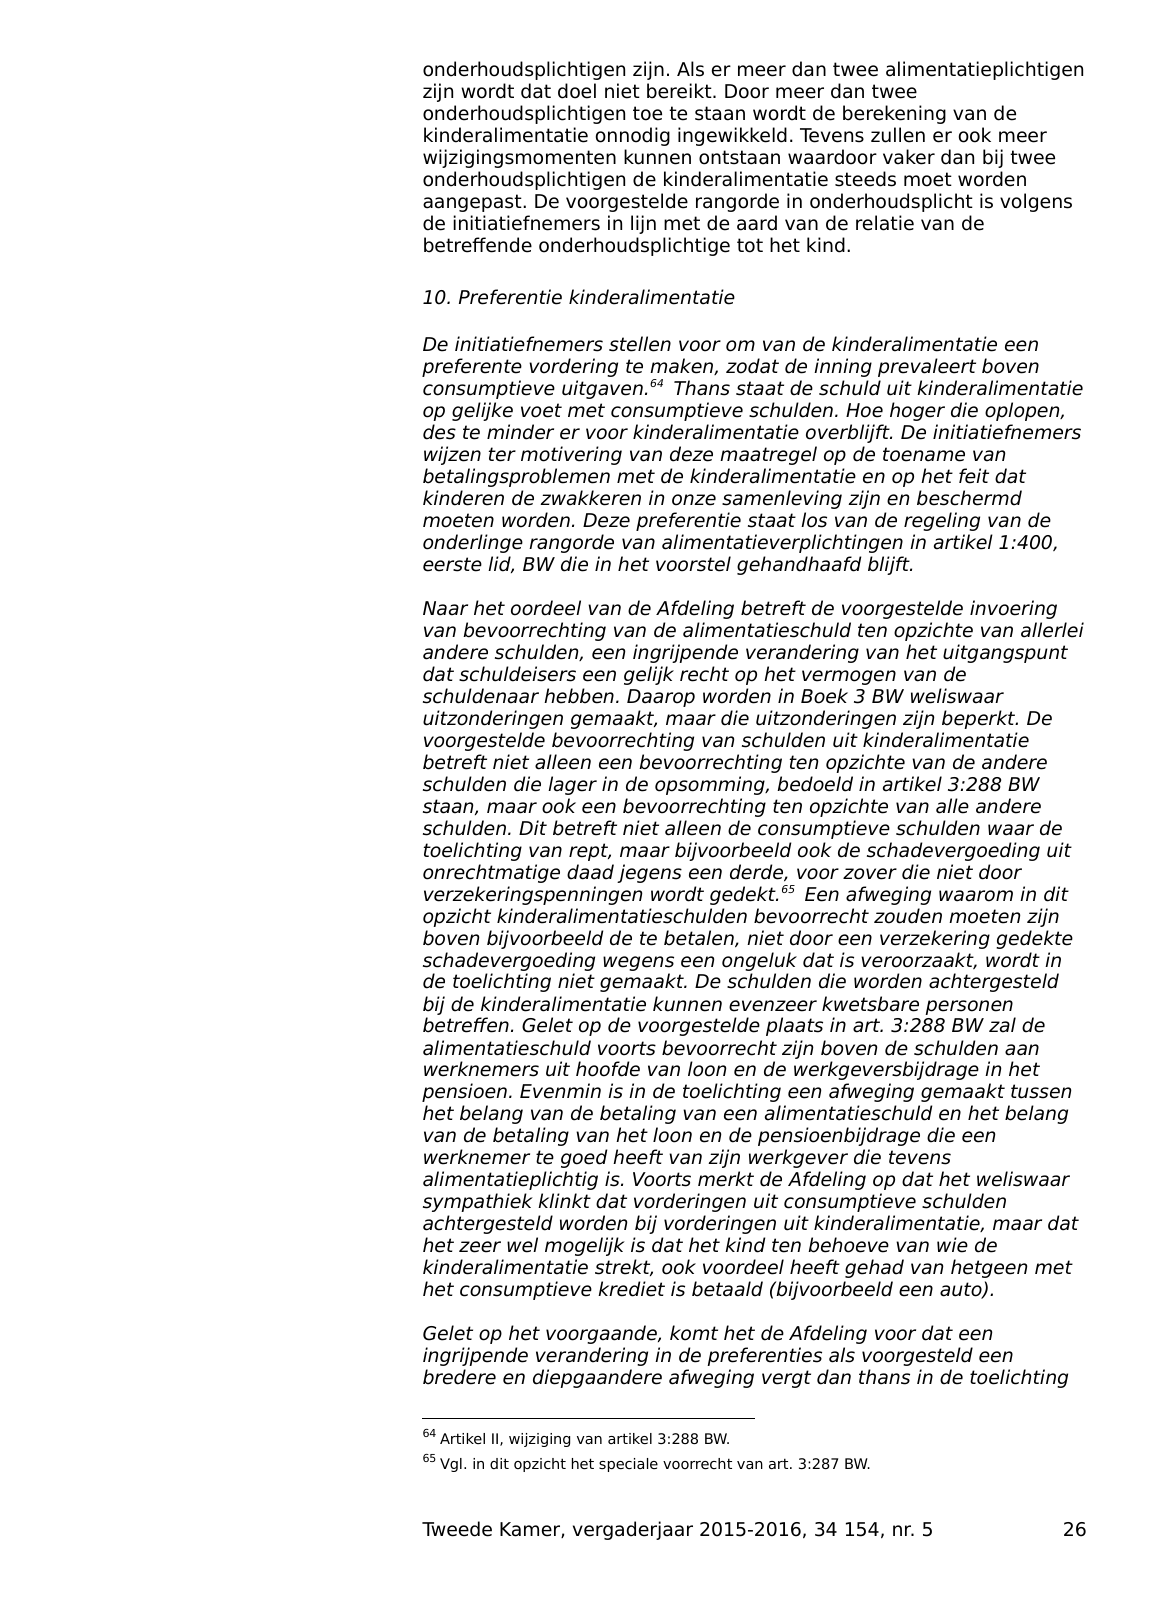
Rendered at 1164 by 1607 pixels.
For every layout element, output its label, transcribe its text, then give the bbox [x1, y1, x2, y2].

text onderhoudsplichtigen zijn. Als er meer dan twee alimentatieplichtigen zijn wordt dat doel niet bereikt. Door meer dan twee onderhoudsplichtigen toe te staan wordt de berekening van de kinderalimentatie onnodig ingewikkeld. Tevens zullen er ook meer wijzigingsmomenten kunnen ontstaan waardoor vaker dan bij twee onderhoudsplichtigen de kinderalimentatie steeds moet worden aangepast. De voorgestelde rangorde in onderhoudsplicht is volgens de initiatiefnemers in lijn met de aard van de relatie van de betreffende onderhoudsplichtige tot het kind. [422, 59, 1087, 257]
text Artikel II, wijziging van artikel 3:288 BW. [422, 1427, 1087, 1449]
text Gelet op het voorgaande, komt het de Afdeling voor dat een ingrijpende verandering in de preferenties als voorgesteld een bredere en diepgaandere afweging vergt dan thans in de toelichting [422, 1323, 1087, 1389]
subtitle 10. Preferentie kinderalimentatie [422, 287, 1087, 309]
text Naar het oordeel van de Afdeling betreft de voorgestelde invoering van bevoorrechting van de alimentatieschuld ten opzichte van allerlei andere schulden, een ingrijpende verandering van het uitgangspunt dat schuldeisers een gelijk recht op het vermogen van de schuldenaar hebben. Daarop worden in Boek 3 BW weliswaar uitzonderingen gemaakt, maar die uitzonderingen zijn beperkt. De voorgestelde bevoorrechting van schulden uit kinderalimentatie betreft niet alleen een bevoorrechting ten opzichte van de andere schulden die lager in de opsomming, bedoeld in artikel 3:288 BW staan, maar ook een bevoorrechting ten opzichte van alle andere schulden. Dit betreft niet alleen de consumptieve schulden waar de toelichting van rept, maar bijvoorbeeld ook de schadevergoeding uit onrechtmatige daad jegens een derde, voor zover die niet door verzekeringspenningen wordt gedekt. Een afweging waarom in dit opzicht kinderalimentatieschulden bevoorrecht zouden moeten zijn boven bijvoorbeeld de te betalen, niet door een verzekering gedekte schadevergoeding wegens een ongeluk dat is veroorzaakt, wordt in de toelichting niet gemaakt. De schulden die worden achtergesteld bij de kinderalimentatie kunnen evenzeer kwetsbare personen betreffen. Gelet op de voorgestelde plaats in art. 3:288 BW zal de alimentatieschuld voorts bevoorrecht zijn boven de schulden aan werknemers uit hoofde van loon en de werkgeversbijdrage in het pensioen. Evenmin is in de toelichting een afweging gemaakt tussen het belang van de betaling van een alimentatieschuld en het belang van de betaling van het loon en de pensioenbijdrage die een werknemer te goed heeft van zijn werkgever die tevens alimentatieplichtig is. Voorts merkt de Afdeling op dat het weliswaar sympathiek klinkt dat vorderingen uit consumptieve schulden achtergesteld worden bij vorderingen uit kinderalimentatie, maar dat het zeer wel mogelijk is dat het kind ten behoeve van wie de kinderalimentatie strekt, ook voordeel heeft gehad van hetgeen met het consumptieve krediet is betaald (bijvoorbeeld een auto). [422, 598, 1087, 1301]
text Vgl. in dit opzicht het speciale voorrecht van art. 3:287 BW. [422, 1452, 1087, 1474]
text De initiatiefnemers stellen voor om van de kinderalimentatie een preferente vordering te maken, zodat de inning prevaleert boven consumptieve uitgaven. Thans staat de schuld uit kinderalimentatie op gelijke voet met consumptieve schulden. Hoe hoger die oplopen, des te minder er voor kinderalimentatie overblijft. De initiatiefnemers wijzen ter motivering van deze maatregel op de toename van betalingsproblemen met de kinderalimentatie en op het feit dat kinderen de zwakkeren in onze samenleving zijn en beschermd moeten worden. Deze preferentie staat los van de regeling van de onderlinge rangorde van alimentatieverplichtingen in artikel 1:400, eerste lid, BW die in het voorstel gehandhaafd blijft. [422, 334, 1087, 576]
